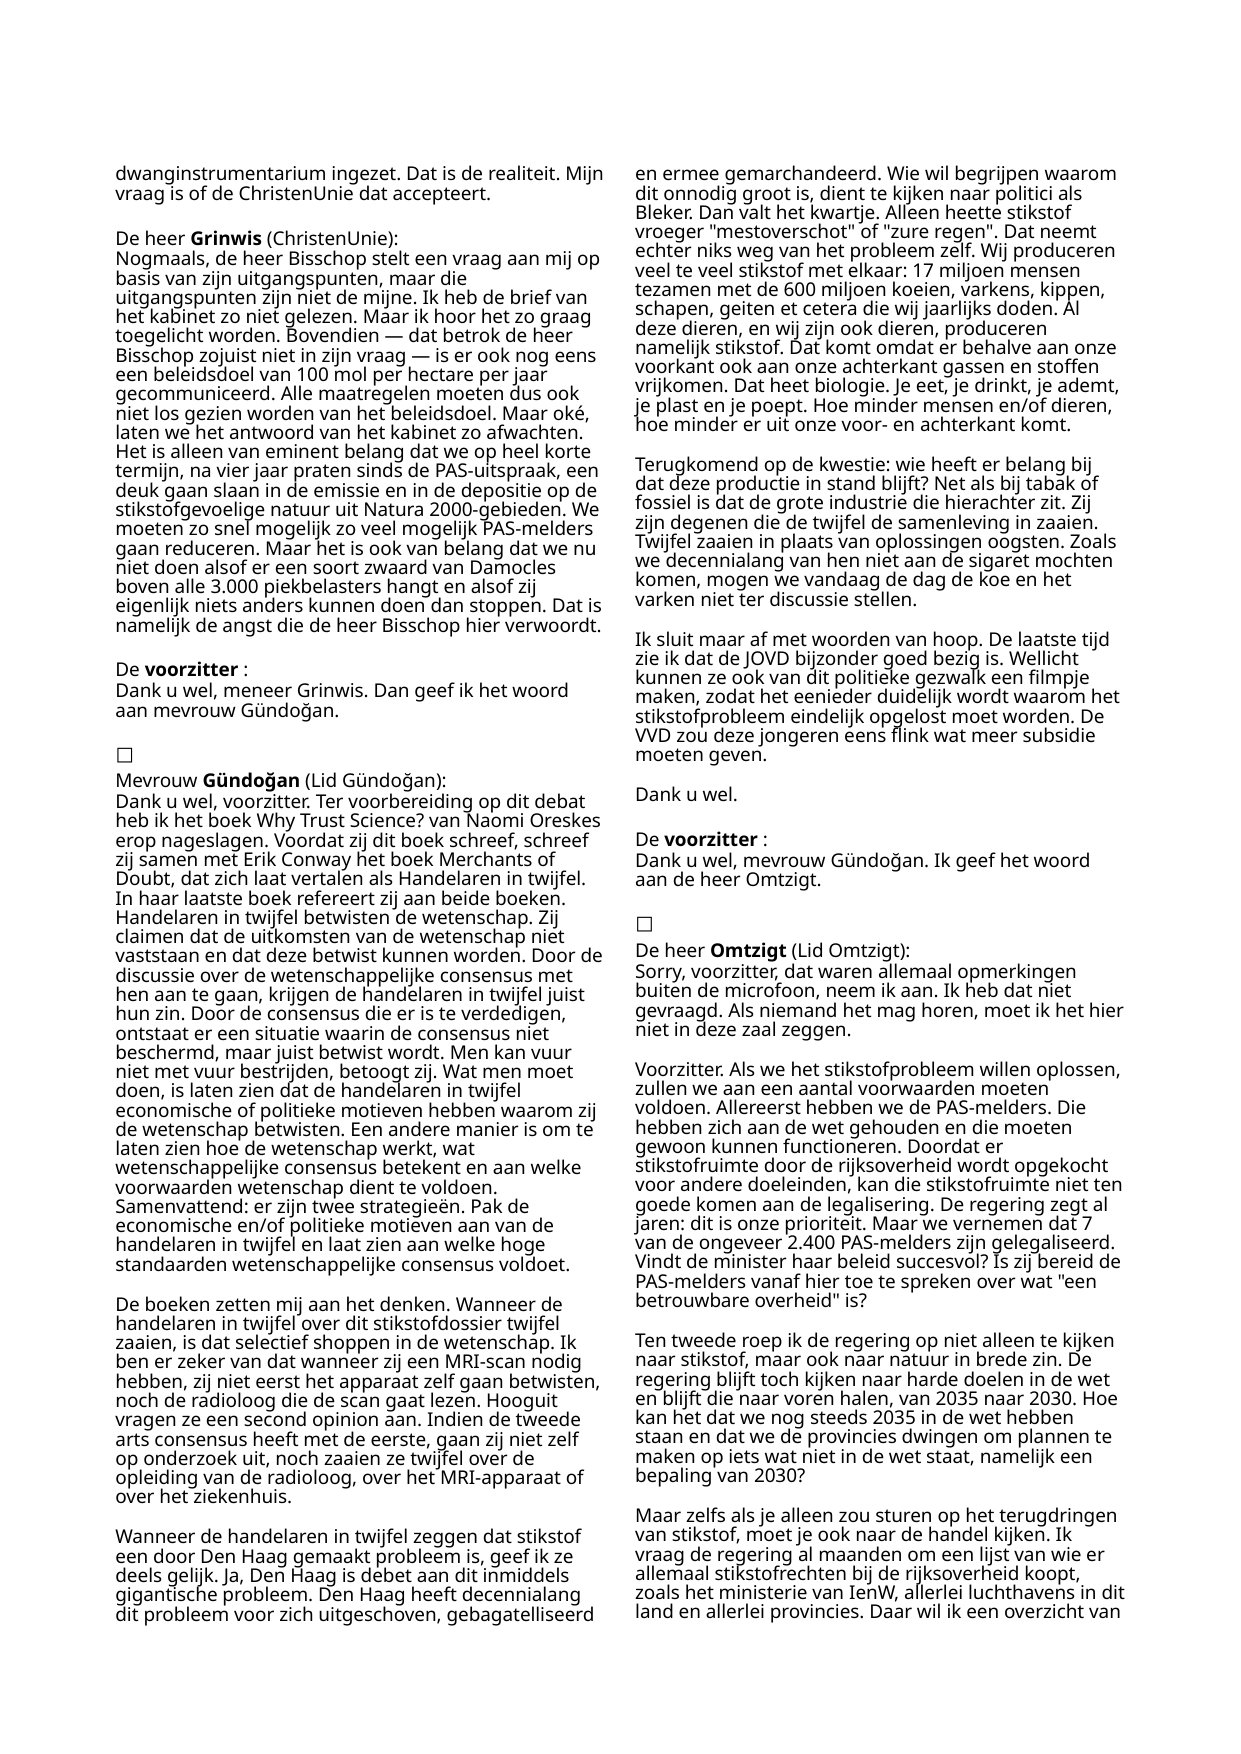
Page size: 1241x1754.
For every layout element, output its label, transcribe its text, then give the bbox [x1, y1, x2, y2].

text De voorzitter : [635, 826, 1125, 852]
text De voorzitter : [115, 657, 605, 682]
text Dank u wel, mevrouw Gündoğan. Ik geef het woord aan de heer Omtzigt. [635, 852, 1125, 891]
text Terugkomend op de kwestie: wie heeft er belang bij dat deze productie in stand blijft? Net als bij tabak of fossiel is dat de grote industrie die hierachter zit. Zij zijn degenen die de twijfel de samenleving in zaaien. Twijfel zaaien in plaats van oplossingen oogsten. Zoals we decennialang van hen niet aan de sigaret mochten komen, mogen we vandaag de dag de koe en het varken niet ter discussie stellen. [635, 456, 1125, 610]
text Dank u wel, voorzitter. Ter voorbereiding op dit debat heb ik het boek Why Trust Science? van Naomi Oreskes erop nageslagen. Voordat zij dit boek schreef, schreef zij samen met Erik Conway het boek Merchants of Doubt, dat zich laat vertalen als Handelaren in twijfel. In haar laatste boek refereert zij aan beide boeken. Handelaren in twijfel betwisten de wetenschap. Zij claimen dat de uitkomsten van de wetenschap niet vaststaan en dat deze betwist kunnen worden. Door de discussie over de wetenschappelijke consensus met hen aan te gaan, krijgen de handelaren in twijfel juist hun zin. Door de consensus die er is te verdedigen, ontstaat er een situatie waarin de consensus niet beschermd, maar juist betwist wordt. Men kan vuur niet met vuur bestrijden, betoogt zij. Wat men moet doen, is laten zien dat de handelaren in twijfel economische of politieke motieven hebben waarom zij de wetenschap betwisten. Een andere manier is om te laten zien hoe de wetenschap werkt, wat wetenschappelijke consensus betekent en aan welke voorwaarden wetenschap dient te voldoen. Samenvattend: er zijn twee strategieën. Pak de economische en/of politieke motieven aan van de handelaren in twijfel en laat zien aan welke hoge standaarden wetenschappelijke consensus voldoet. [115, 793, 605, 1275]
text dwanginstrumentarium ingezet. Dat is de realiteit. Mijn vraag is of de ChristenUnie dat accepteert. [115, 165, 605, 204]
text Dank u wel, meneer Grinwis. Dan geef ik het woord aan mevrouw Gündoğan. [115, 682, 605, 721]
text Maar zelfs als je alleen zou sturen op het terugdringen van stikstof, moet je ook naar de handel kijken. Ik vraag de regering al maanden om een lijst van wie er allemaal stikstofrechten bij de rijksoverheid koopt, zoals het ministerie van IenW, allerlei luchthavens in dit land en allerlei provincies. Daar wil ik een overzicht van [635, 1507, 1125, 1623]
text Voorzitter. Als we het stikstofprobleem willen oplossen, zullen we aan een aantal voorwaarden moeten voldoen. Allereerst hebben we de PAS-melders. Die hebben zich aan de wet gehouden en die moeten gewoon kunnen functioneren. Doordat er stikstofruimte door de rijksoverheid wordt opgekocht voor andere doeleinden, kan die stikstofruimte niet ten goede komen aan de legalisering. De regering zegt al jaren: dit is onze prioriteit. Maar we vernemen dat 7 van de ongeveer 2.400 PAS-melders zijn gelegaliseerd. Vindt de minister haar beleid succesvol? Is zij bereid de PAS-melders vanaf hier toe te spreken over wat "een betrouwbare overheid" is? [635, 1061, 1125, 1311]
text De boeken zetten mij aan het denken. Wanneer de handelaren in twijfel over dit stikstofdossier twijfel zaaien, is dat selectief shoppen in de wetenschap. Ik ben er zeker van dat wanneer zij een MRI-scan nodig hebben, zij niet eerst het apparaat zelf gaan betwisten, noch de radioloog die de scan gaat lezen. Hooguit vragen ze een second opinion aan. Indien de tweede arts consensus heeft met de eerste, gaan zij niet zelf op onderzoek uit, noch zaaien ze twijfel over de opleiding van de radioloog, over het MRI-apparaat of over het ziekenhuis. [115, 1296, 605, 1508]
text De heer Grinwis (ChristenUnie): [115, 225, 605, 250]
text Wanneer de handelaren in twijfel zeggen dat stikstof een door Den Haag gemaakt probleem is, geef ik ze deels gelijk. Ja, Den Haag is debet aan dit inmiddels gigantische probleem. Den Haag heeft decennialang dit probleem voor zich uitgeschoven, gebagatelliseerd [115, 1528, 605, 1625]
text Ik sluit maar af met woorden van hoop. De laatste tijd zie ik dat de JOVD bijzonder goed bezig is. Wellicht kunnen ze ook van dit politieke gezwalk een filmpje maken, zodat het eenieder duidelijk wordt waarom het stikstofprobleem eindelijk opgelost moet worden. De VVD zou deze jongeren eens flink wat meer subsidie moeten geven. [635, 631, 1125, 766]
text ⬜ [115, 742, 605, 767]
text Ten tweede roep ik de regering op niet alleen te kijken naar stikstof, maar ook naar natuur in brede zin. De regering blijft toch kijken naar harde doelen in de wet en blijft die naar voren halen, van 2035 naar 2030. Hoe kan het dat we nog steeds 2035 in de wet hebben staan en dat we de provincies dwingen om plannen te maken op iets wat niet in de wet staat, namelijk een bepaling van 2030? [635, 1332, 1125, 1486]
text De heer Omtzigt (Lid Omtzigt): [635, 937, 1125, 963]
text Nogmaals, de heer Bisschop stelt een vraag aan mij op basis van zijn uitgangspunten, maar die uitgangspunten zijn niet de mijne. Ik heb de brief van het kabinet zo niet gelezen. Maar ik hoor het zo graag toegelicht worden. Bovendien — dat betrok de heer Bisschop zojuist niet in zijn vraag — is er ook nog eens een beleidsdoel van 100 mol per hectare per jaar gecommuniceerd. Alle maatregelen moeten dus ook niet los gezien worden van het beleidsdoel. Maar oké, laten we het antwoord van het kabinet zo afwachten. Het is alleen van eminent belang dat we op heel korte termijn, na vier jaar praten sinds de PAS-uitspraak, een deuk gaan slaan in de emissie en in de depositie op de stikstofgevoelige natuur uit Natura 2000-gebieden. We moeten zo snel mogelijk zo veel mogelijk PAS-melders gaan reduceren. Maar het is ook van belang dat we nu niet doen alsof er een soort zwaard van Damocles boven alle 3.000 piekbelasters hangt en alsof zij eigenlijk niets anders kunnen doen dan stoppen. Dat is namelijk de angst die de heer Bisschop hier verwoordt. [115, 250, 605, 636]
text en ermee gemarchandeerd. Wie wil begrijpen waarom dit onnodig groot is, dient te kijken naar politici als Bleker. Dan valt het kwartje. Alleen heette stikstof vroeger "mestoverschot" of "zure regen". Dat neemt echter niks weg van het probleem zelf. Wij produceren veel te veel stikstof met elkaar: 17 miljoen mensen tezamen met de 600 miljoen koeien, varkens, kippen, schapen, geiten et cetera die wij jaarlijks doden. Al deze dieren, en wij zijn ook dieren, produceren namelijk stikstof. Dat komt omdat er behalve aan onze voorkant ook aan onze achterkant gassen en stoffen vrijkomen. Dat heet biologie. Je eet, je drinkt, je ademt, je plast en je poept. Hoe minder mensen en/of dieren, hoe minder er uit onze voor- en achterkant komt. [635, 165, 1125, 435]
text Mevrouw Gündoğan (Lid Gündoğan): [115, 767, 605, 793]
text Sorry, voorzitter, dat waren allemaal opmerkingen buiten de microfoon, neem ik aan. Ik heb dat niet gevraagd. Als niemand het mag horen, moet ik het hier niet in deze zaal zeggen. [635, 963, 1125, 1040]
text ⬜ [635, 912, 1125, 937]
text Dank u wel. [635, 786, 1125, 806]
